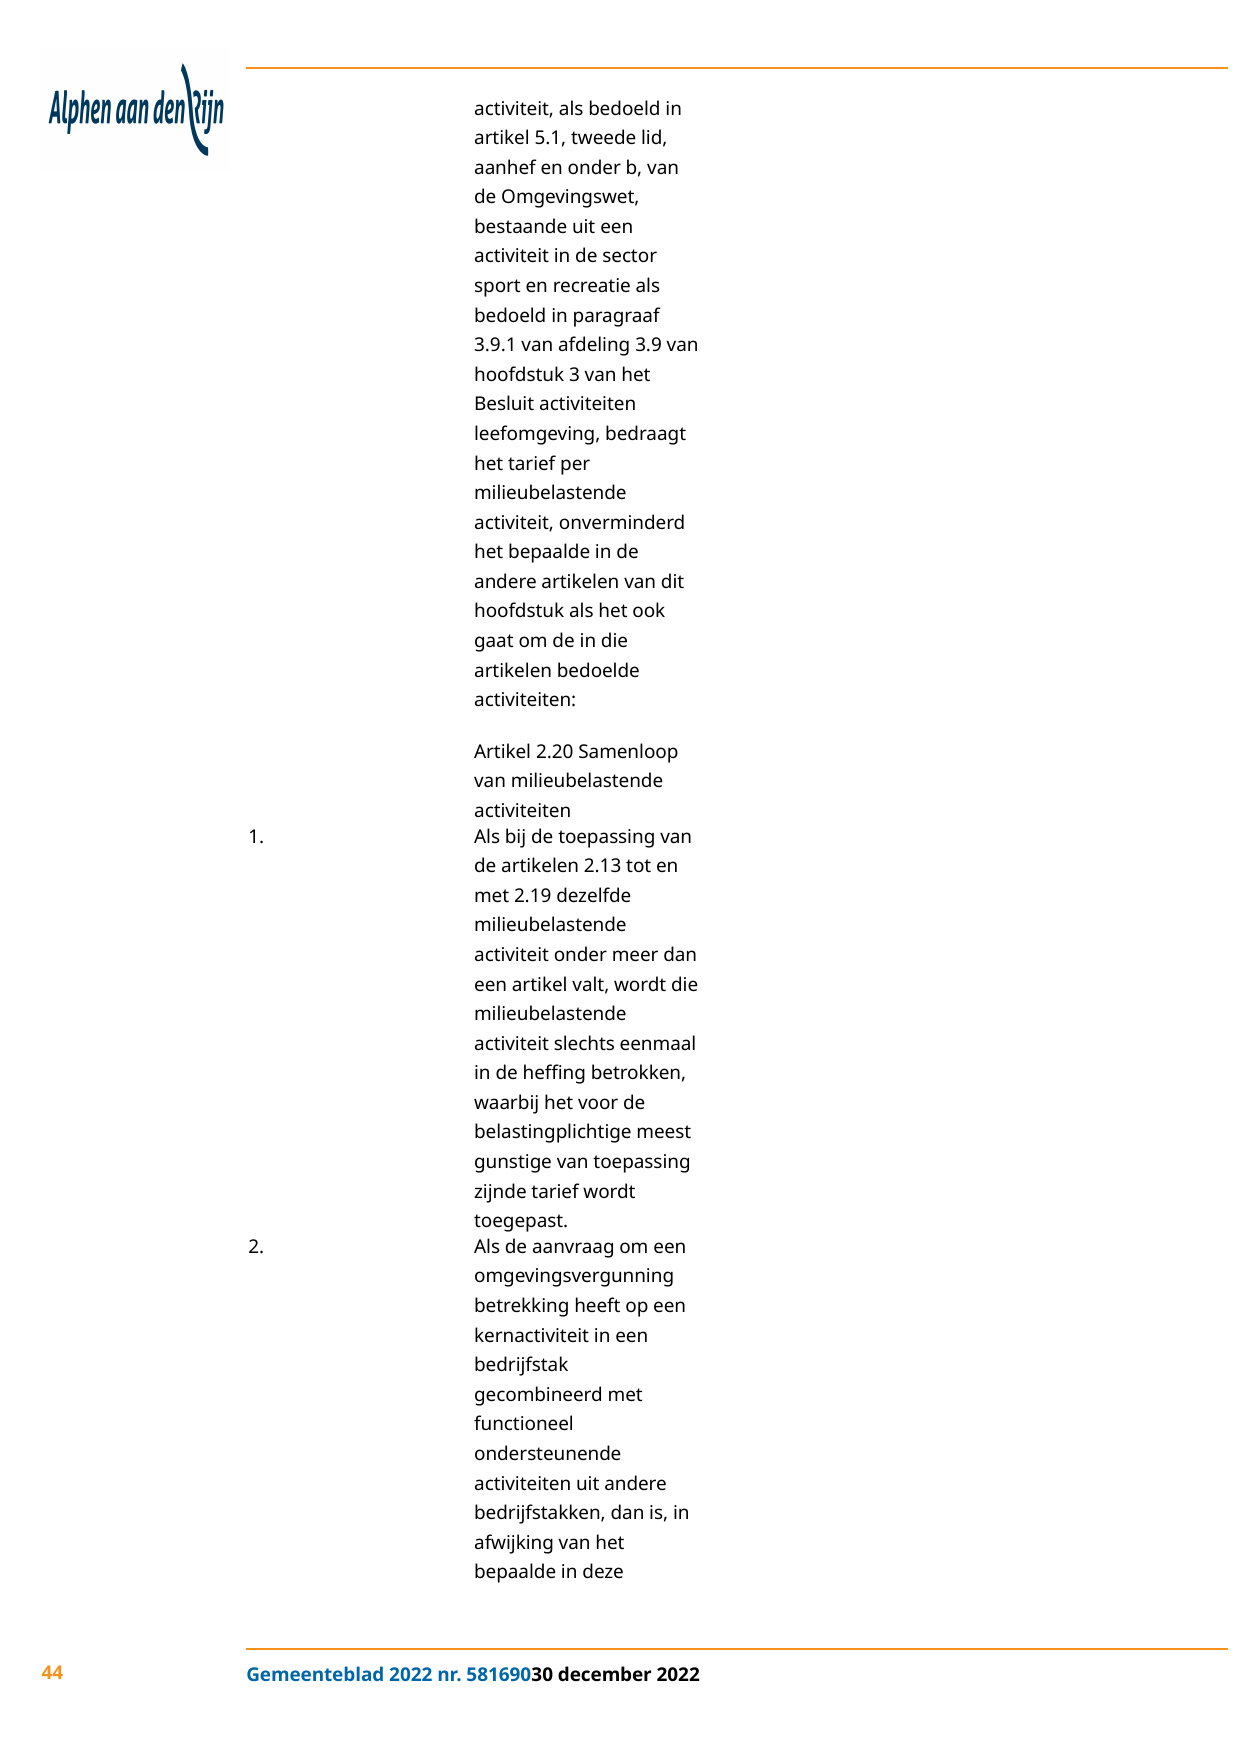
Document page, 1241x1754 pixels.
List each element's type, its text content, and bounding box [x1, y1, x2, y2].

table_cell [248, 738, 474, 823]
table_cell [926, 1233, 1152, 1584]
table_cell [474, 712, 700, 738]
table_cell Als bij de toepassing van de artikelen 2.13 tot en met 2.19 dezelfde milieubelastende activiteit onder meer dan een artikel valt, wordt die milieubelastende activiteit slechts eenmaal in de heffing betrokken, waarbij het voor de belastingplichtige meest gunstige van toepassing zijnde tarief wordt toegepast. [474, 823, 700, 1233]
table_cell [926, 738, 1152, 823]
table_cell [700, 712, 926, 738]
table_cell [700, 95, 926, 712]
picture [41, 47, 231, 172]
table_cell Als de aanvraag om een omgevingsvergunning betrekking heeft op een kernactiviteit in een bedrijfstak gecombineerd met functioneel ondersteunende activiteiten uit andere bedrijfstakken, dan is, in afwijking van het bepaalde in deze [474, 1233, 700, 1584]
table_cell [248, 95, 474, 712]
table_cell [700, 738, 926, 823]
table_cell 1. [248, 823, 474, 1233]
table_cell [926, 95, 1152, 712]
table_cell [926, 823, 1152, 1233]
table_cell activiteit, als bedoeld in artikel 5.1, tweede lid, aanhef en onder b, van de Omgevingswet, bestaande uit een activiteit in de sector sport en recreatie als bedoeld in paragraaf 3.9.1 van afdeling 3.9 van hoofdstuk 3 van het Besluit activiteiten leefomgeving, bedraagt het tarief per milieubelastende activiteit, onverminderd het bepaalde in de andere artikelen van dit hoofdstuk als het ook gaat om de in die artikelen bedoelde activiteiten: [474, 95, 700, 712]
table_cell [700, 823, 926, 1233]
table_cell [248, 712, 474, 738]
table_cell [700, 1233, 926, 1584]
table_cell [926, 712, 1152, 738]
table_cell Artikel 2.20 Samenloop van milieubelastende activiteiten [474, 738, 700, 823]
table_cell 2. [248, 1233, 474, 1584]
